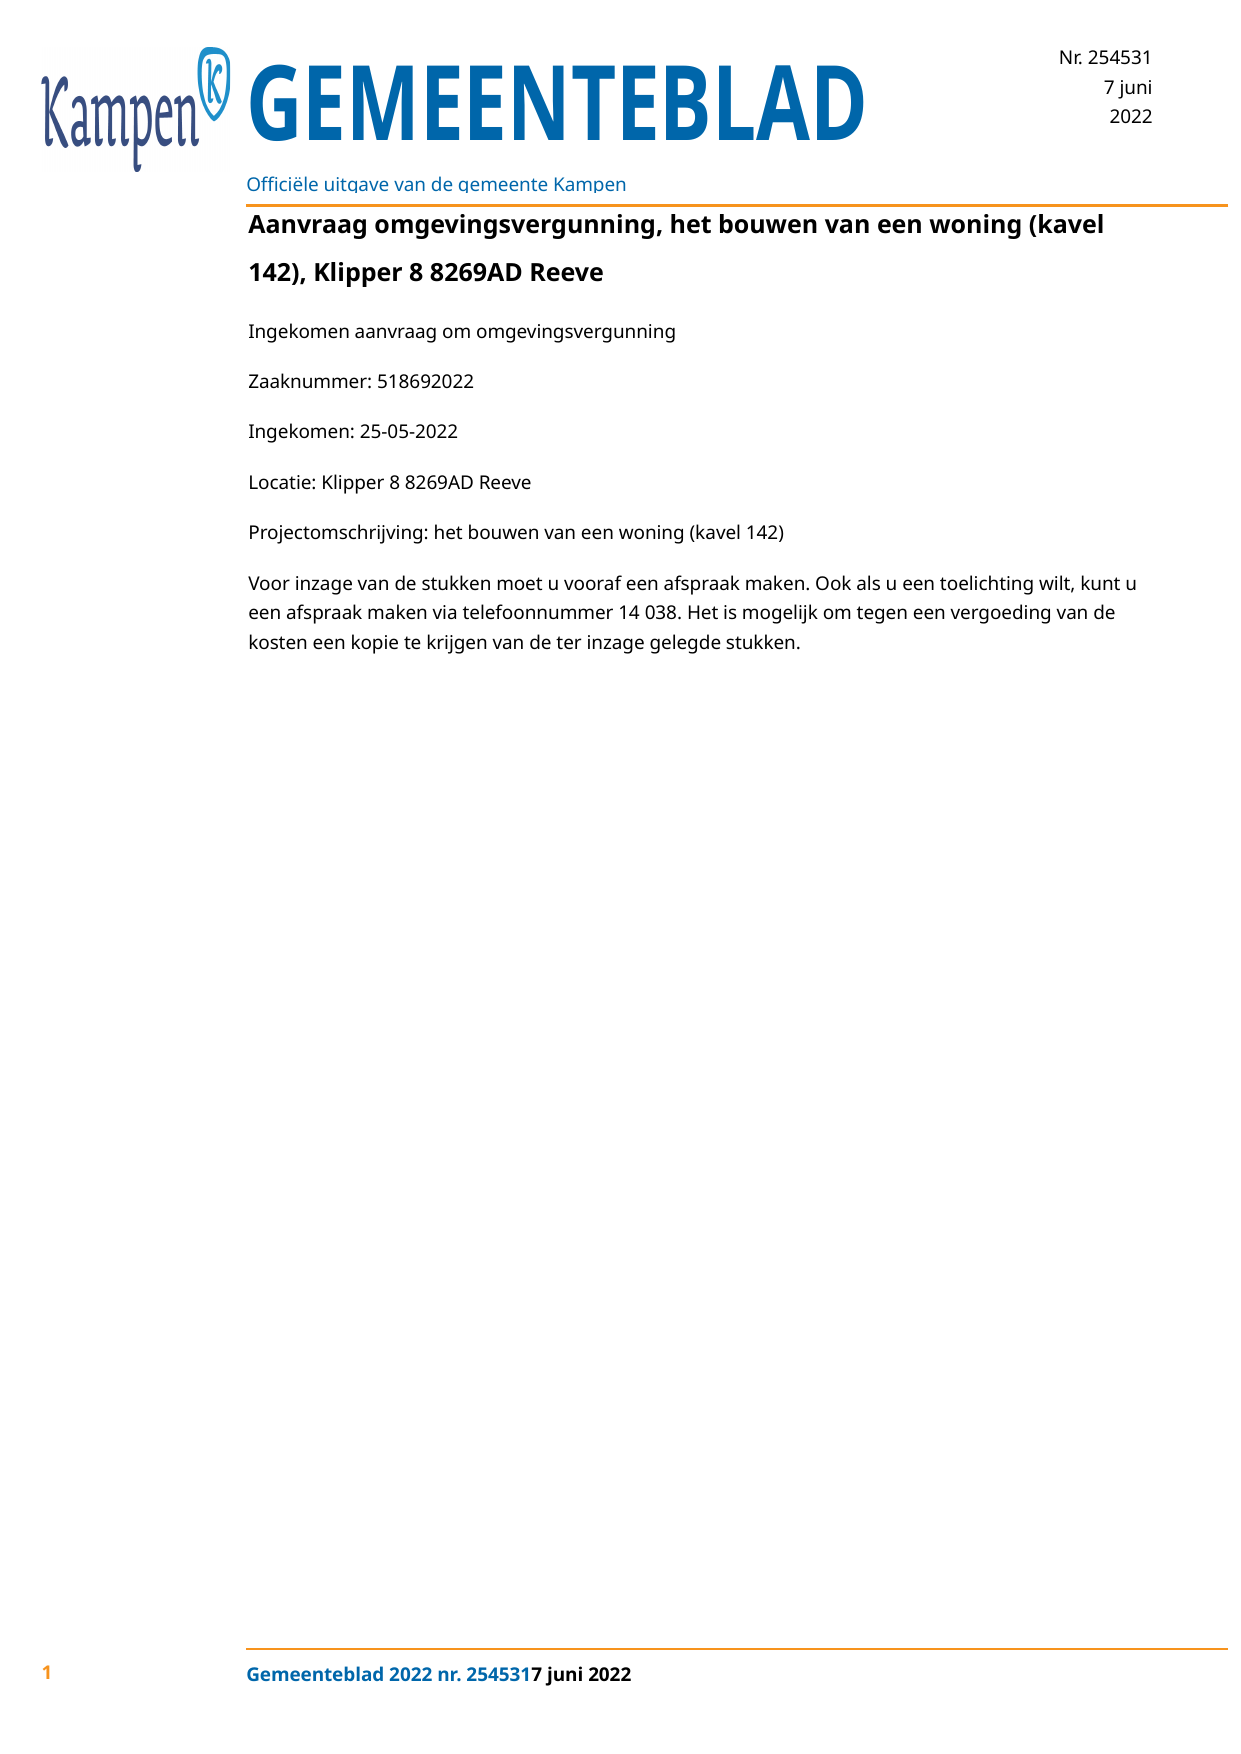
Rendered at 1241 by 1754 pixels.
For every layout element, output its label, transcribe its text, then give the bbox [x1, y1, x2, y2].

text Locatie: Klipper 8 8269AD Reeve [248, 469, 1152, 495]
text Ingekomen: 25-05-2022 [248, 419, 1152, 444]
text Zaaknummer: 518692022 [248, 368, 1152, 394]
picture [41, 47, 231, 172]
text Aanvraag omgevingsvergunning, het bouwen van een woning (kavel 142), Klipper 8 8269AD Reeve [248, 207, 1152, 288]
text Voor inzage van de stukken moet u vooraf een afspraak maken. Ook als u een toelichting wilt, kunt u een afspraak maken via telefoonnummer 14 038. Het is mogelijk om tegen een vergoeding van de kosten een kopie te krijgen van de ter inzage gelegde stukken. [248, 570, 1152, 655]
text Ingekomen aanvraag om omgevingsvergunning [248, 318, 1152, 344]
text Projectomschrijving: het bouwen van een woning (kavel 142) [248, 519, 1152, 545]
